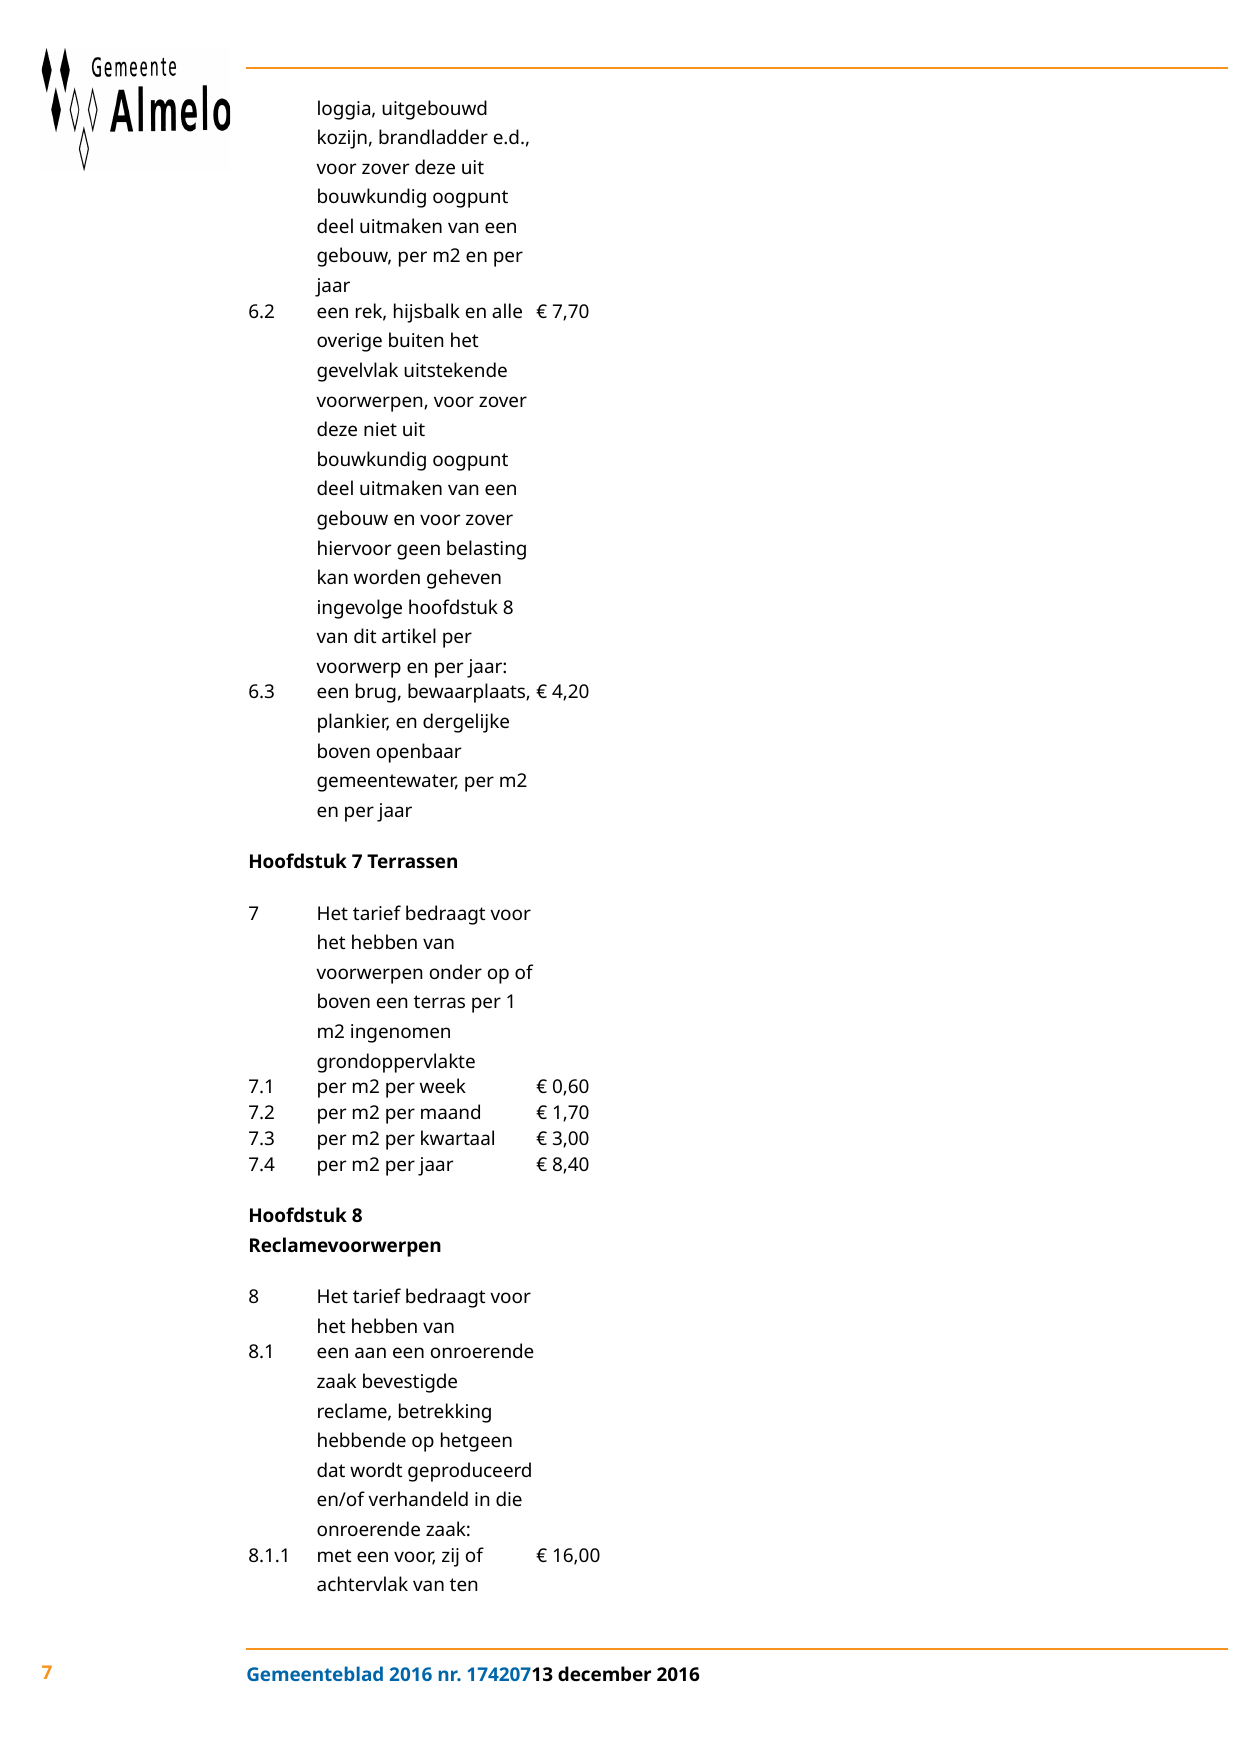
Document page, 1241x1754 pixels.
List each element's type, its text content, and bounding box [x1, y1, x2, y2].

table_cell Het tarief bedraagt voor het hebben van [316, 1283, 536, 1339]
table_cell [878, 95, 946, 298]
table_cell per m2 per maand [316, 1099, 536, 1125]
table_cell [673, 1074, 741, 1099]
table_cell loggia, uitgebouwd kozijn, brandladder e.d., voor zover deze uit bouwkundig oogpunt deel uitmaken van een gebouw, per m2 en per jaar [316, 95, 536, 298]
table_cell [741, 1202, 810, 1258]
table_cell 6.3 [248, 679, 316, 823]
table_cell [1083, 1099, 1152, 1125]
table_cell 7.3 [248, 1125, 316, 1151]
table_cell [605, 849, 673, 874]
table_cell [1015, 1125, 1083, 1151]
table_cell € 1,70 [536, 1099, 605, 1125]
table_cell [946, 1151, 1015, 1177]
table_cell [1015, 849, 1083, 874]
table_cell [946, 1099, 1015, 1125]
table_cell [605, 1125, 673, 1151]
table_cell [878, 1125, 946, 1151]
table_cell per m2 per kwartaal [316, 1125, 536, 1151]
table_cell € 7,70 [536, 298, 605, 679]
table_cell [741, 1151, 810, 1177]
table_cell [946, 900, 1015, 1074]
table_cell [673, 679, 741, 823]
table_cell [673, 1125, 741, 1151]
table_cell [605, 1151, 673, 1177]
table_cell [316, 823, 536, 848]
table_cell [1015, 95, 1083, 298]
table_cell [248, 95, 316, 298]
table_cell [946, 1202, 1015, 1258]
table_cell 8 [248, 1283, 316, 1339]
table_cell [248, 823, 316, 848]
table_cell [673, 1177, 741, 1202]
table_cell [946, 849, 1015, 874]
table_cell [810, 679, 878, 823]
table_cell [248, 1258, 316, 1283]
table_cell [673, 298, 741, 679]
table_cell [878, 1542, 946, 1597]
table_cell [810, 1125, 878, 1151]
table_cell [605, 679, 673, 823]
table_cell 8.1 [248, 1339, 316, 1542]
table_cell [878, 1177, 946, 1202]
table_cell 7 [248, 900, 316, 1074]
table_cell [878, 1202, 946, 1258]
table_cell Het tarief bedraagt voor het hebben van voorwerpen onder op of boven een terras per 1 m2 ingenomen grondoppervlakte [316, 900, 536, 1074]
table_cell [1015, 1542, 1083, 1597]
table_cell [1015, 1151, 1083, 1177]
table_cell [605, 823, 673, 848]
table_cell [673, 900, 741, 1074]
table_cell [605, 1339, 673, 1542]
table_cell [1015, 1283, 1083, 1339]
table_cell [741, 1542, 810, 1597]
table_cell [1083, 823, 1152, 848]
table_cell [673, 1258, 741, 1283]
table_cell [878, 1151, 946, 1177]
table_cell [673, 823, 741, 848]
table_cell [1015, 1339, 1083, 1542]
table_cell [605, 874, 673, 900]
table_cell [946, 1258, 1015, 1283]
table_cell [741, 1099, 810, 1125]
table_cell [1083, 900, 1152, 1074]
table_cell [605, 1202, 673, 1258]
table_cell een brug, bewaarplaats, plankier, en dergelijke boven openbaar gemeentewater, per m2 en per jaar [316, 679, 536, 823]
table_cell [741, 900, 810, 1074]
table_cell [1083, 1283, 1152, 1339]
table_cell [946, 1074, 1015, 1099]
table_cell [536, 1202, 605, 1258]
table_cell [810, 1542, 878, 1597]
table_cell [1083, 298, 1152, 679]
table_cell [810, 1202, 878, 1258]
table_cell [1083, 1202, 1152, 1258]
table_cell [741, 1339, 810, 1542]
table_cell [946, 874, 1015, 900]
table_cell [741, 679, 810, 823]
table_cell [673, 1542, 741, 1597]
table_cell [673, 1099, 741, 1125]
table_cell [605, 95, 673, 298]
table_cell 7.4 [248, 1151, 316, 1177]
table_cell [605, 1258, 673, 1283]
table_cell [810, 298, 878, 679]
table_cell 7.2 [248, 1099, 316, 1125]
table_cell [810, 1074, 878, 1099]
table_cell [946, 679, 1015, 823]
table_cell [1083, 1339, 1152, 1542]
table_cell € 4,20 [536, 679, 605, 823]
table_cell [810, 874, 878, 900]
table_cell [878, 679, 946, 823]
table_cell [605, 1542, 673, 1597]
table_cell [810, 95, 878, 298]
table_cell [248, 1177, 316, 1202]
table_cell [741, 95, 810, 298]
table_cell [946, 95, 1015, 298]
table_cell [810, 1177, 878, 1202]
table_cell een aan een onroerende zaak bevestigde reclame, betrekking hebbende op hetgeen dat wordt geproduceerd en/of verhandeld in die onroerende zaak: [316, 1339, 536, 1542]
table_cell [605, 1283, 673, 1339]
table_cell [673, 1283, 741, 1339]
table_cell [536, 1283, 605, 1339]
table_cell [946, 1283, 1015, 1339]
table_cell 6.2 [248, 298, 316, 679]
table_cell [878, 1074, 946, 1099]
table_cell [810, 900, 878, 1074]
table_cell [673, 874, 741, 900]
table_cell een rek, hijsbalk en alle overige buiten het gevelvlak uitstekende voorwerpen, voor zover deze niet uit bouwkundig oogpunt deel uitmaken van een gebouw en voor zover hiervoor geen belasting kan worden geheven ingevolge hoofdstuk 8 van dit artikel per voorwerp en per jaar: [316, 298, 536, 679]
table_cell [605, 900, 673, 1074]
table_cell [1015, 679, 1083, 823]
table_cell [741, 1283, 810, 1339]
table_cell [810, 1258, 878, 1283]
table_cell [741, 1258, 810, 1283]
table_cell [1083, 1151, 1152, 1177]
table_cell [673, 1339, 741, 1542]
table_cell [316, 874, 536, 900]
table_cell [946, 298, 1015, 679]
table_cell Hoofdstuk 8 Reclamevoorwerpen [248, 1202, 536, 1258]
table_cell [1015, 1202, 1083, 1258]
table_cell [605, 1177, 673, 1202]
table_cell [878, 1339, 946, 1542]
table_cell [1083, 1125, 1152, 1151]
table_cell [1083, 1074, 1152, 1099]
table_cell [946, 1339, 1015, 1542]
table_cell [1015, 900, 1083, 1074]
table_cell [673, 1202, 741, 1258]
table_cell [946, 823, 1015, 848]
table_cell [536, 95, 605, 298]
table_cell [878, 900, 946, 1074]
table_cell [1083, 849, 1152, 874]
table_cell [605, 1074, 673, 1099]
table_cell 7.1 [248, 1074, 316, 1099]
table_cell [741, 874, 810, 900]
table_cell [1015, 874, 1083, 900]
table_cell [536, 1258, 605, 1283]
table_cell [1015, 1074, 1083, 1099]
table_cell [810, 1151, 878, 1177]
table_cell [810, 823, 878, 848]
table_cell [741, 849, 810, 874]
table_cell [741, 298, 810, 679]
table_cell [1015, 1099, 1083, 1125]
table_cell [316, 1177, 536, 1202]
table_cell [878, 298, 946, 679]
table_cell per m2 per jaar [316, 1151, 536, 1177]
table_cell [673, 95, 741, 298]
table_cell [878, 874, 946, 900]
table_cell Hoofdstuk 7 Terrassen [248, 849, 536, 874]
table_cell [810, 1283, 878, 1339]
table_cell per m2 per week [316, 1074, 536, 1099]
table_cell [536, 900, 605, 1074]
table_cell [878, 849, 946, 874]
table_cell [878, 1258, 946, 1283]
table_cell [741, 1125, 810, 1151]
table_cell [1083, 679, 1152, 823]
table_cell [536, 1177, 605, 1202]
table_cell [946, 1125, 1015, 1151]
table_cell [946, 1177, 1015, 1202]
table_cell [878, 1283, 946, 1339]
table_cell [1083, 1542, 1152, 1597]
table_cell [1015, 823, 1083, 848]
table_cell [1015, 1177, 1083, 1202]
table_cell [1083, 1258, 1152, 1283]
table_cell [741, 1177, 810, 1202]
table_cell [810, 849, 878, 874]
table_cell € 16,00 [536, 1542, 605, 1597]
table_cell [946, 1542, 1015, 1597]
table_cell [1083, 95, 1152, 298]
table_cell [1015, 298, 1083, 679]
table_cell [1083, 874, 1152, 900]
table_cell € 8,40 [536, 1151, 605, 1177]
picture [41, 47, 231, 172]
table_cell [810, 1339, 878, 1542]
table_cell [1083, 1177, 1152, 1202]
table_cell [741, 823, 810, 848]
table_cell [673, 1151, 741, 1177]
table_cell [741, 1074, 810, 1099]
table_cell [536, 823, 605, 848]
table_cell met een voor, zij of achtervlak van ten [316, 1542, 536, 1597]
table_cell [605, 298, 673, 679]
table_cell [536, 849, 605, 874]
table_cell € 3,00 [536, 1125, 605, 1151]
table_cell [605, 1099, 673, 1125]
table_cell 8.1.1 [248, 1542, 316, 1597]
table_cell [1015, 1258, 1083, 1283]
table_cell [878, 823, 946, 848]
table_cell [536, 874, 605, 900]
table_cell [536, 1339, 605, 1542]
table_cell [878, 1099, 946, 1125]
table_cell [810, 1099, 878, 1125]
table_cell [673, 849, 741, 874]
table_cell [248, 874, 316, 900]
table_cell [316, 1258, 536, 1283]
table_cell € 0,60 [536, 1074, 605, 1099]
